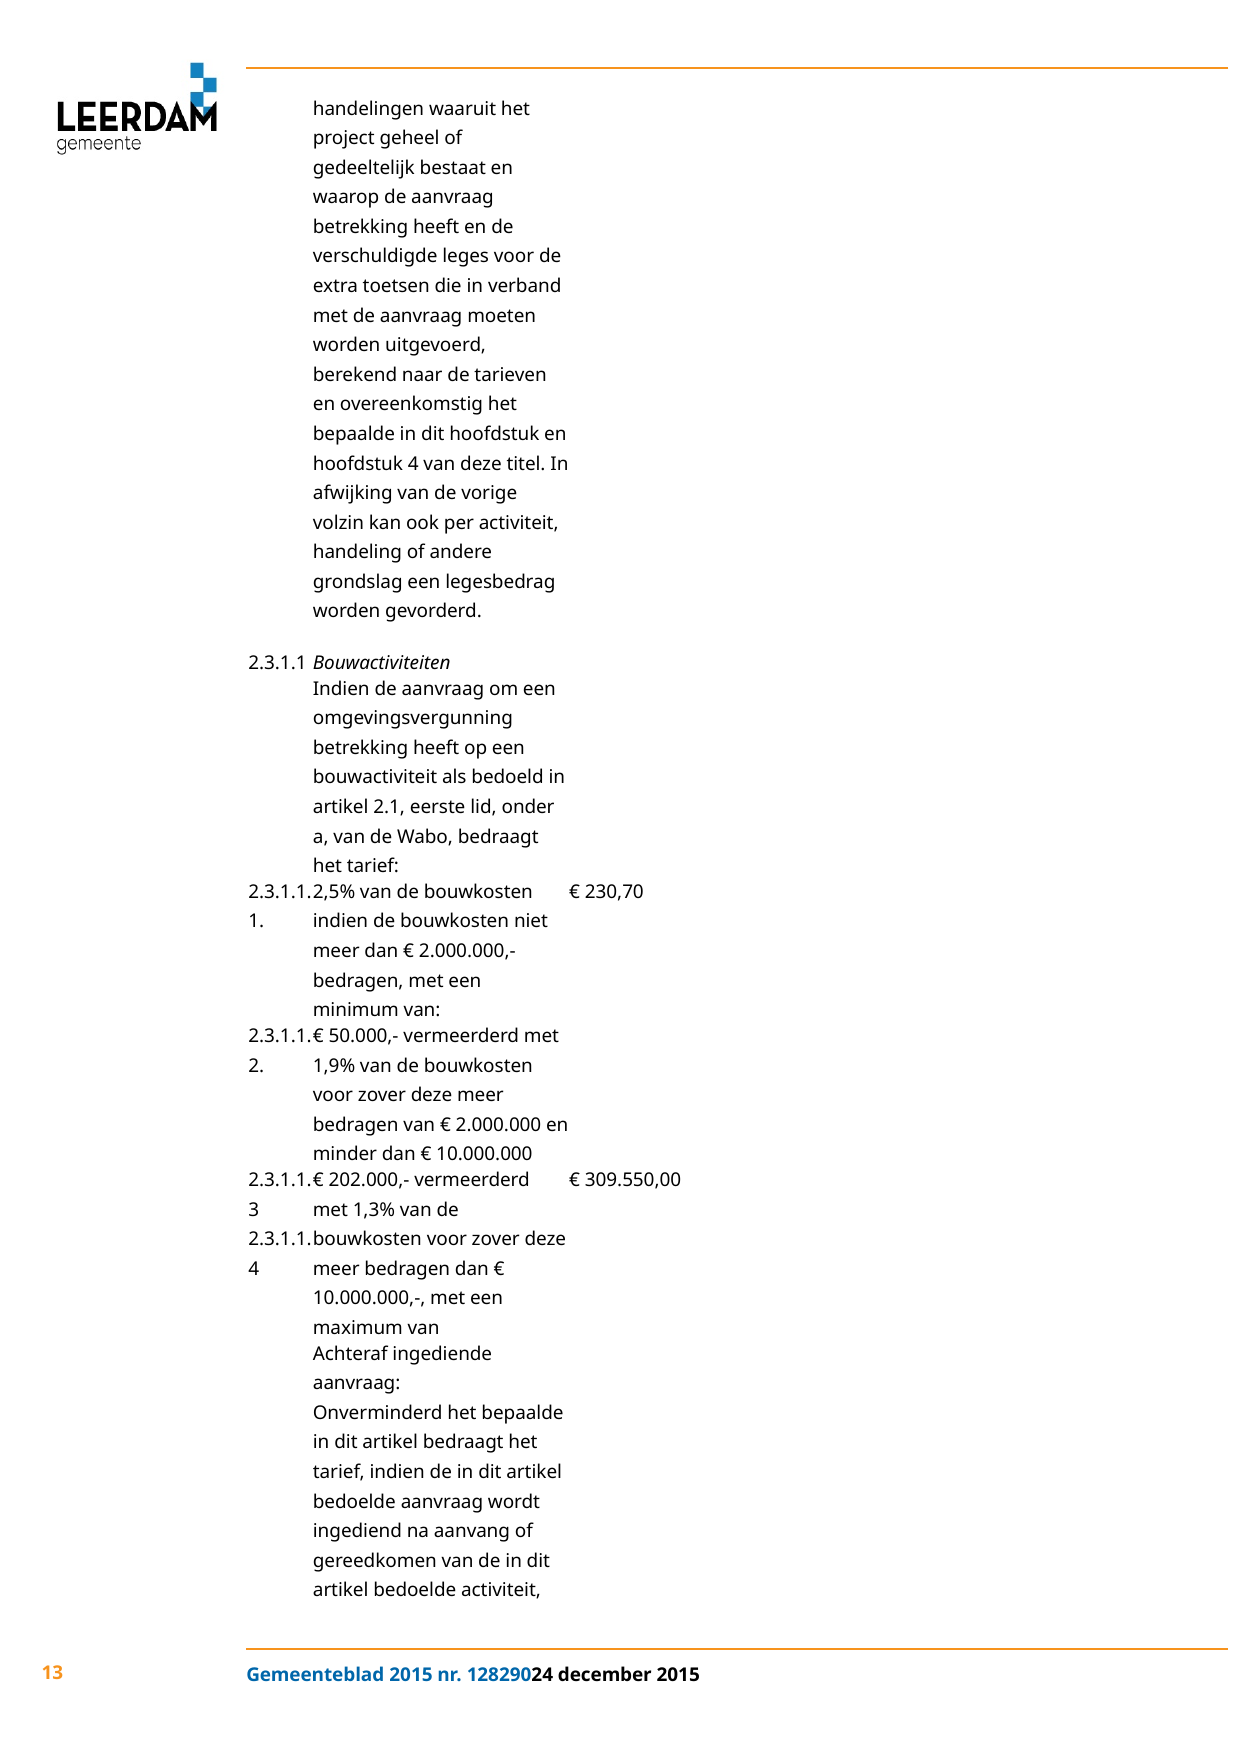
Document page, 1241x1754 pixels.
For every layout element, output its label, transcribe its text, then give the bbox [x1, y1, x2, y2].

table_cell € 309.550,00 [569, 1166, 828, 1340]
table_header [569, 95, 828, 623]
table_cell [248, 624, 313, 649]
picture [41, 47, 231, 172]
table_cell [569, 675, 828, 878]
table_cell Indien de aanvraag om een omgevingsvergunning betrekking heeft op een bouwactiviteit als bedoeld in artikel 2.1, eerste lid, onder a, van de Wabo, bedraagt het tarief: [313, 675, 569, 878]
table_cell € 230,70 [569, 878, 828, 1022]
table_cell 2.3.1.1 [248, 649, 313, 675]
table_cell 2,5% van de bouwkosten indien de bouwkosten niet meer dan € 2.000.000,- bedragen, met een minimum van: [313, 878, 569, 1022]
table_cell Achteraf ingediende aanvraag: Onverminderd het bepaalde in dit artikel bedraagt het tarief, indien de in dit artikel bedoelde aanvraag wordt ingediend na aanvang of gereedkomen van de in dit artikel bedoelde activiteit, [313, 1340, 569, 1602]
table_header [248, 95, 313, 623]
table_cell € 50.000,- vermeerderd met 1,9% van de bouwkosten voor zover deze meer bedragen van € 2.000.000 en minder dan € 10.000.000 [313, 1022, 569, 1166]
table_cell 2.3.1.1.1. [248, 878, 313, 1022]
table_cell [569, 1340, 828, 1602]
table_cell 2.3.1.1.3 2.3.1.1.4 [248, 1166, 313, 1340]
table_cell 2.3.1.1.2. [248, 1022, 313, 1166]
table_cell [248, 675, 313, 878]
table_cell [248, 1340, 313, 1602]
table_cell [313, 624, 569, 649]
table_header handelingen waaruit het project geheel of gedeeltelijk bestaat en waarop de aanvraag betrekking heeft en de verschuldigde leges voor de extra toetsen die in verband met de aanvraag moeten worden uitgevoerd, berekend naar de tarieven en overeenkomstig het bepaalde in dit hoofdstuk en hoofdstuk 4 van deze titel. In afwijking van de vorige volzin kan ook per activiteit, handeling of andere grondslag een legesbedrag worden gevorderd. [313, 95, 569, 623]
table_cell [569, 624, 828, 649]
table_cell Bouwactiviteiten [313, 649, 569, 675]
table_cell [569, 649, 828, 675]
table_cell € 202.000,- vermeerderd met 1,3% van de bouwkosten voor zover deze meer bedragen dan € 10.000.000,-, met een maximum van [313, 1166, 569, 1340]
table_cell [569, 1022, 828, 1166]
